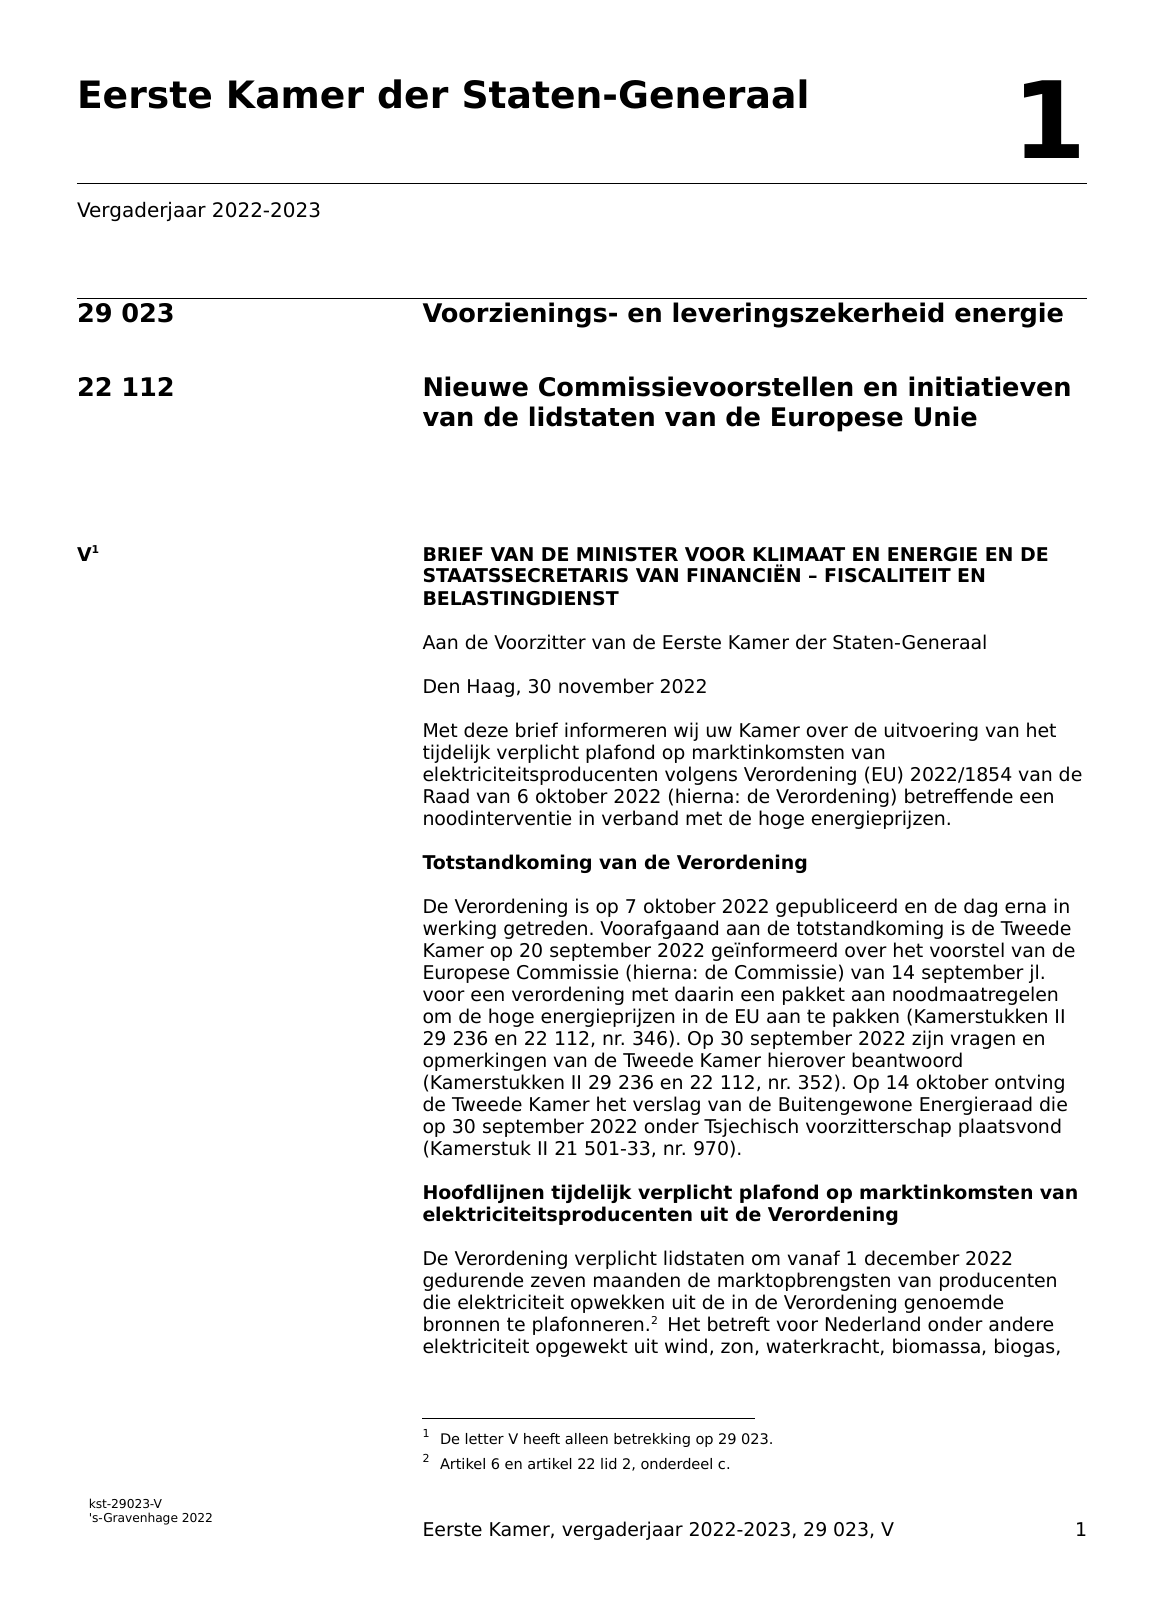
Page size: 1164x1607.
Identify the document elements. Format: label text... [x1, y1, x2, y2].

text Artikel 6 en artikel 22 lid 2, onderdeel c. [422, 1452, 1087, 1474]
subtitle Totstandkoming van de Verordening [422, 852, 1087, 874]
text 's-Gravenhage 2022 [88, 1511, 323, 1525]
table_header Eerste Kamer der Staten-Generaal [77, 59, 886, 183]
subtitle 29 023 Voorzienings- en leveringszekerheid energie [77, 299, 1087, 329]
text De letter V heeft alleen betrekking op 29 023. [422, 1427, 1087, 1449]
text Aan de Voorzitter van de Eerste Kamer der Staten-Generaal [422, 632, 1087, 653]
text Den Haag, 30 november 2022 [422, 676, 1087, 698]
table_header 1 [886, 59, 1087, 183]
subtitle Hoofdlijnen tijdelijk verplicht plafond op marktinkomsten van elektriciteitsproducenten uit de Verordening [422, 1182, 1087, 1226]
text De Verordening is op 7 oktober 2022 gepubliceerd en de dag erna in werking getreden. Voorafgaand aan de totstandkoming is de Tweede Kamer op 20 september 2022 geïnformeerd over het voorstel van de Europese Commissie (hierna: de Commissie) van 14 september jl. voor een verordening met daarin een pakket aan noodmaatregelen om de hoge energieprijzen in de EU aan te pakken (Kamerstukken II 29 236 en 22 112, nr. 346). Op 30 september 2022 zijn vragen en opmerkingen van de Tweede Kamer hierover beantwoord (Kamerstukken II 29 236 en 22 112, nr. 352). Op 14 oktober ontving de Tweede Kamer het verslag van de Buitengewone Energieraad die op 30 september 2022 onder Tsjechisch voorzitterschap plaatsvond (Kamerstuk II 21 501-33, nr. 970). [422, 896, 1087, 1160]
subtitle V BRIEF VAN DE MINISTER VOOR KLIMAAT EN ENERGIE EN DE STAATSSECRETARIS VAN FINANCIËN – FISCALITEIT EN BELASTINGDIENST [77, 543, 1087, 609]
text Met deze brief informeren wij uw Kamer over de uitvoering van het tijdelijk verplicht plafond op marktinkomsten van elektriciteitsproducenten volgens Verordening (EU) 2022/1854 van de Raad van 6 oktober 2022 (hierna: de Verordening) betreffende een noodinterventie in verband met de hoge energieprijzen. [422, 720, 1087, 830]
subtitle 22 112 Nieuwe Commissievoorstellen en initiatieven van de lidstaten van de Europese Unie [77, 373, 1087, 432]
table_cell Vergaderjaar 2022-2023 [77, 184, 1087, 298]
text De Verordening verplicht lidstaten om vanaf 1 december 2022 gedurende zeven maanden de marktopbrengsten van producenten die elektriciteit opwekken uit de in de Verordening genoemde bronnen te plafonneren. Het betreft voor Nederland onder andere elektriciteit opgewekt uit wind, zon, waterkracht, biomassa, biogas, [422, 1248, 1087, 1358]
text kst-29023-V [88, 1497, 323, 1511]
